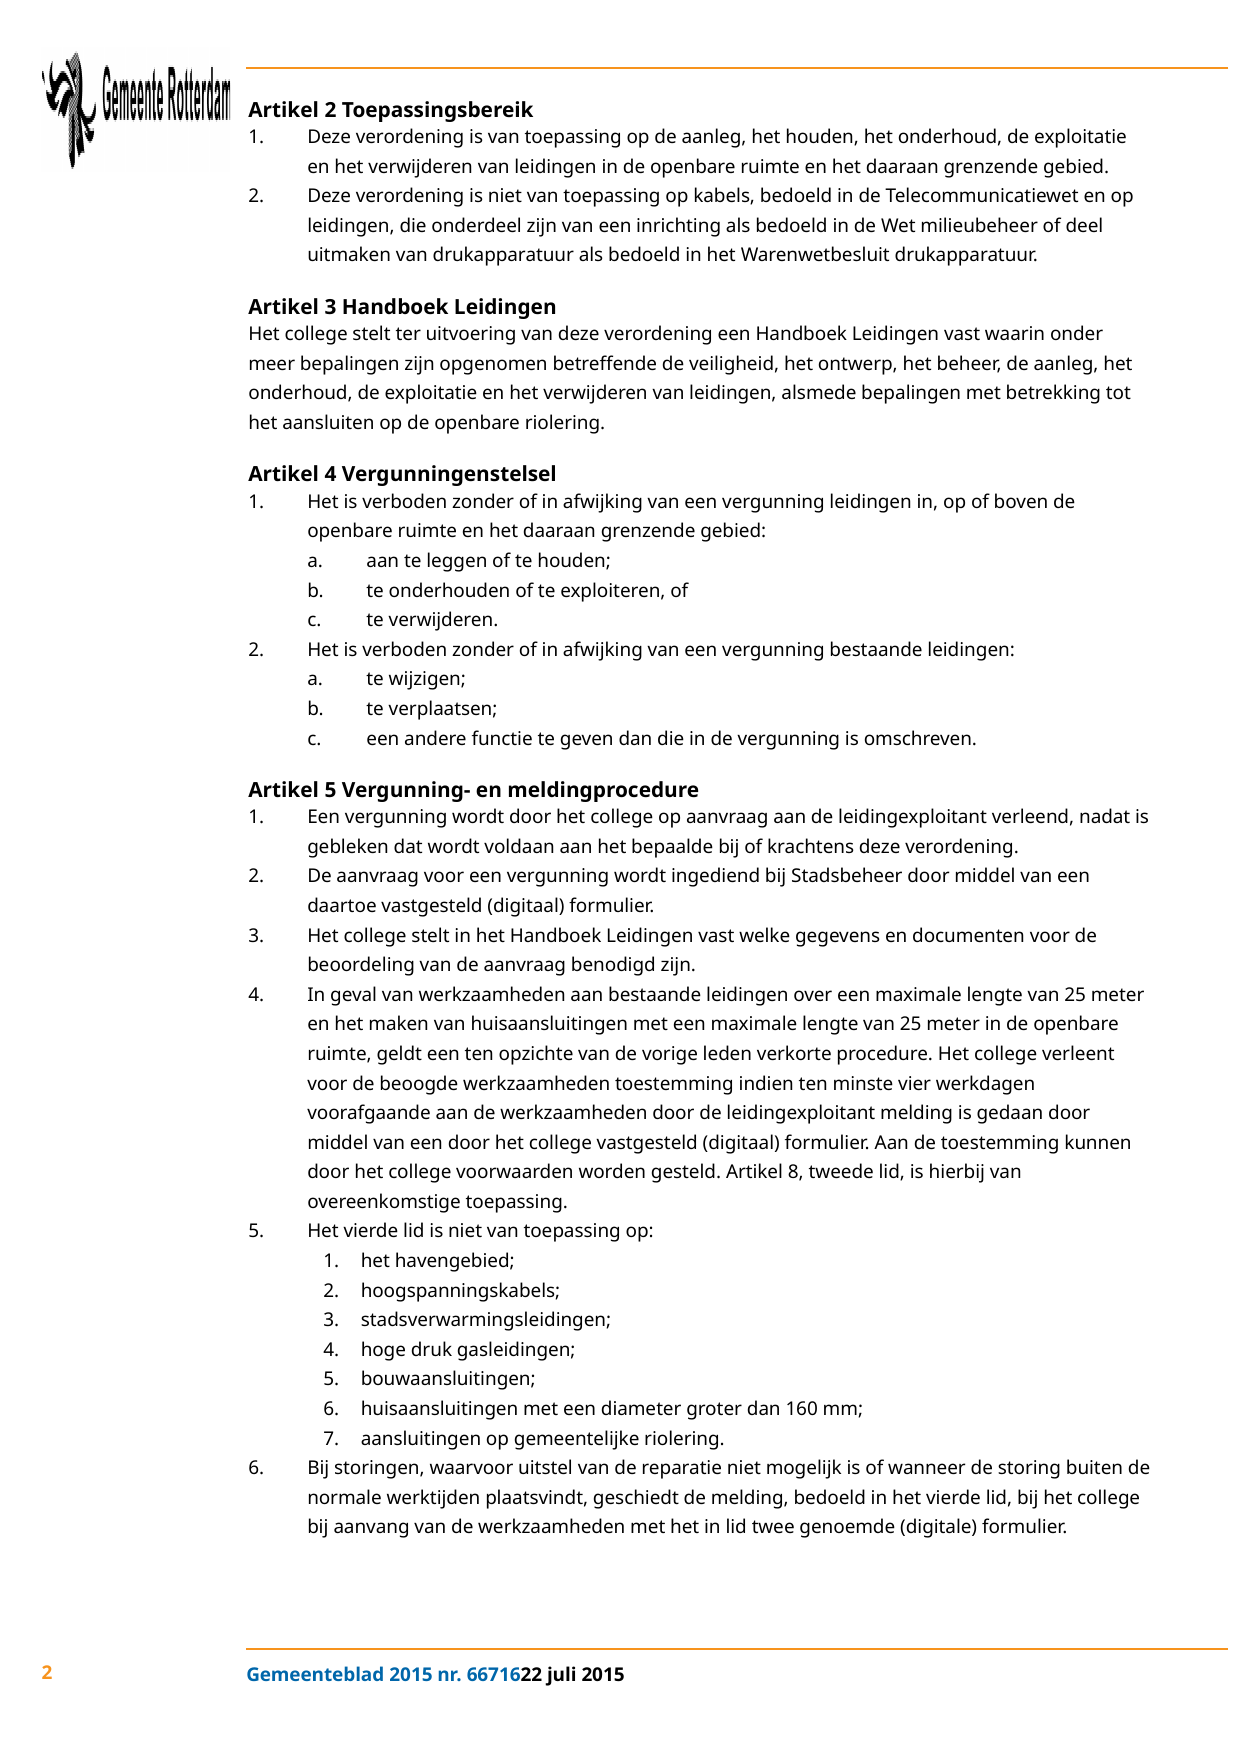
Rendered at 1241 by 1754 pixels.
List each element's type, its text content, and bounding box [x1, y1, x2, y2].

text Artikel 2 Toepassingsbereik [248, 95, 1152, 123]
list Het vierde lid is niet van toepassing op: [248, 1218, 1152, 1243]
list hoogspanningskabels; [323, 1277, 1152, 1303]
list te verwijderen. [307, 606, 1152, 632]
list Deze verordening is niet van toepassing op kabels, bedoeld in de Telecommunicatiewet en op leidingen, die onderdeel zijn van een inrichting als bedoeld in de Wet milieubeheer of deel uitmaken van drukapparatuur als bedoeld in het Warenwetbesluit drukapparatuur. [248, 182, 1152, 267]
list Een vergunning wordt door het college op aanvraag aan de leidingexploitant verleend, nadat is gebleken dat wordt voldaan aan het bepaalde bij of krachtens deze verordening. [248, 803, 1152, 859]
list Het is verboden zonder of in afwijking van een vergunning bestaande leidingen: [248, 636, 1152, 662]
text Het college stelt ter uitvoering van deze verordening een Handboek Leidingen vast waarin onder meer bepalingen zijn opgenomen betreffende de veiligheid, het ontwerp, het beheer, de aanleg, het onderhoud, de exploitatie en het verwijderen van leidingen, alsmede bepalingen met betrekking tot het aansluiten op de openbare riolering. [248, 320, 1152, 435]
list Bij storingen, waarvoor uitstel van de reparatie niet mogelijk is of wanneer de storing buiten de normale werktijden plaatsvindt, geschiedt de melding, bedoeld in het vierde lid, bij het college bij aanvang van de werkzaamheden met het in lid twee genoemde (digitale) formulier. [248, 1454, 1152, 1539]
text Artikel 4 Vergunningenstelsel [248, 459, 1152, 488]
list Het college stelt in het Handboek Leidingen vast welke gegevens en documenten voor de beoordeling van de aanvraag benodigd zijn. [248, 922, 1152, 977]
list te onderhouden of te exploiteren, of [307, 577, 1152, 602]
list te wijzigen; [307, 666, 1152, 691]
picture [41, 47, 231, 172]
list huisaansluitingen met een diameter groter dan 160 mm; [323, 1395, 1152, 1421]
text Artikel 5 Vergunning- en meldingprocedure [248, 775, 1152, 803]
list aan te leggen of te houden; [307, 547, 1152, 573]
list Het is verboden zonder of in afwijking van een vergunning leidingen in, op of boven de openbare ruimte en het daaraan grenzende gebied: [248, 488, 1152, 543]
list een andere functie te geven dan die in de vergunning is omschreven. [307, 725, 1152, 750]
list het havengebied; [323, 1247, 1152, 1273]
list stadsverwarmingsleidingen; [323, 1306, 1152, 1332]
list De aanvraag voor een vergunning wordt ingediend bij Stadsbeheer door middel van een daartoe vastgesteld (digitaal) formulier. [248, 863, 1152, 918]
list aansluitingen op gemeentelijke riolering. [323, 1425, 1152, 1451]
list bouwaansluitingen; [323, 1366, 1152, 1391]
text Artikel 3 Handboek Leidingen [248, 292, 1152, 320]
list In geval van werkzaamheden aan bestaande leidingen over een maximale lengte van 25 meter en het maken van huisaansluitingen met een maximale lengte van 25 meter in de openbare ruimte, geldt een ten opzichte van de vorige leden verkorte procedure. Het college verleent voor de beoogde werkzaamheden toestemming indien ten minste vier werkdagen voorafgaande aan de werkzaamheden door de leidingexploitant melding is gedaan door middel van een door het college vastgesteld (digitaal) formulier. Aan de toestemming kunnen door het college voorwaarden worden gesteld. Artikel 8, tweede lid, is hierbij van overeenkomstige toepassing. [248, 981, 1152, 1214]
list Deze verordening is van toepassing op de aanleg, het houden, het onderhoud, de exploitatie en het verwijderen van leidingen in de openbare ruimte en het daaraan grenzende gebied. [248, 123, 1152, 178]
list te verplaatsen; [307, 695, 1152, 721]
list hoge druk gasleidingen; [323, 1336, 1152, 1362]
